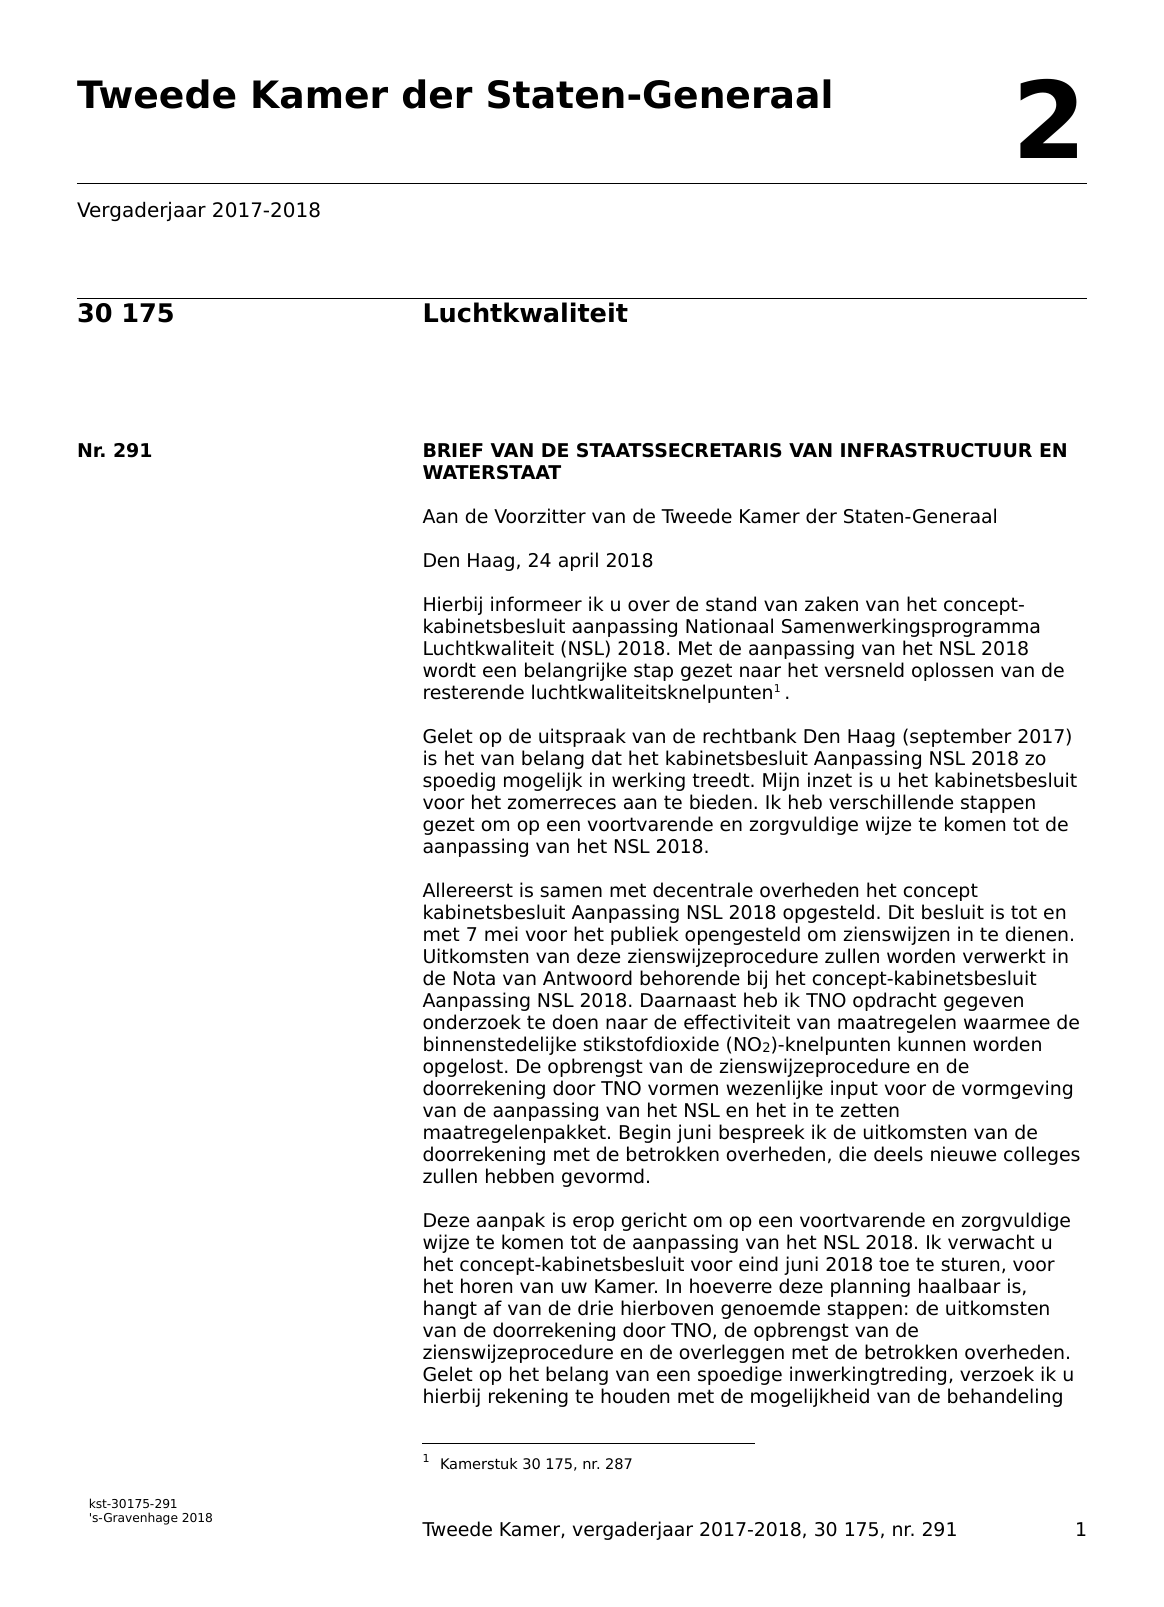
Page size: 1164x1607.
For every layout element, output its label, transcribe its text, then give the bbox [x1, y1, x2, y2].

text Deze aanpak is erop gericht om op een voortvarende en zorgvuldige wijze te komen tot de aanpassing van het NSL 2018. Ik verwacht u het concept-kabinetsbesluit voor eind juni 2018 toe te sturen, voor het horen van uw Kamer. In hoeverre deze planning haalbaar is, hangt af van de drie hierboven genoemde stappen: de uitkomsten van de doorrekening door TNO, de opbrengst van de zienswijzeprocedure en de overleggen met de betrokken overheden. Gelet op het belang van een spoedige inwerkingtreding, verzoek ik u hierbij rekening te houden met de mogelijkheid van de behandeling [422, 1210, 1087, 1408]
table_header 2 [886, 59, 1087, 183]
text Allereerst is samen met decentrale overheden het concept kabinetsbesluit Aanpassing NSL 2018 opgesteld. Dit besluit is tot en met 7 mei voor het publiek opengesteld om zienswijzen in te dienen. Uitkomsten van deze zienswijzeprocedure zullen worden verwerkt in de Nota van Antwoord behorende bij het concept-kabinetsbesluit Aanpassing NSL 2018. Daarnaast heb ik TNO opdracht gegeven onderzoek te doen naar de effectiviteit van maatregelen waarmee de binnenstedelijke stikstofdioxide (NO2)-knelpunten kunnen worden opgelost. De opbrengst van de zienswijzeprocedure en de doorrekening door TNO vormen wezenlijke input voor de vormgeving van de aanpassing van het NSL en het in te zetten maatregelenpakket. Begin juni bespreek ik de uitkomsten van de doorrekening met de betrokken overheden, die deels nieuwe colleges zullen hebben gevormd. [422, 880, 1087, 1188]
text Aan de Voorzitter van de Tweede Kamer der Staten-Generaal [422, 506, 1087, 528]
subtitle 30 175 Luchtkwaliteit [77, 299, 1087, 329]
text Gelet op de uitspraak van de rechtbank Den Haag (september 2017) is het van belang dat het kabinetsbesluit Aanpassing NSL 2018 zo spoedig mogelijk in werking treedt. Mijn inzet is u het kabinetsbesluit voor het zomerreces aan te bieden. Ik heb verschillende stappen gezet om op een voortvarende en zorgvuldige wijze te komen tot de aanpassing van het NSL 2018. [422, 726, 1087, 858]
subtitle Nr. 291 BRIEF VAN DE STAATSSECRETARIS VAN INFRASTRUCTUUR EN WATERSTAAT [77, 440, 1087, 484]
text Hierbij informeer ik u over de stand van zaken van het concept-kabinetsbesluit aanpassing Nationaal Samenwerkingsprogramma Luchtkwaliteit (NSL) 2018. Met de aanpassing van het NSL 2018 wordt een belangrijke stap gezet naar het versneld oplossen van de resterende luchtkwaliteitsknelpunten. [422, 594, 1087, 704]
text Kamerstuk 30 175, nr. 287 [422, 1452, 1087, 1474]
table_header Tweede Kamer der Staten-Generaal [77, 59, 886, 183]
text Den Haag, 24 april 2018 [422, 550, 1087, 572]
table_cell Vergaderjaar 2017-2018 [77, 184, 1087, 298]
text 's-Gravenhage 2018 [88, 1511, 323, 1525]
text kst-30175-291 [88, 1497, 323, 1511]
